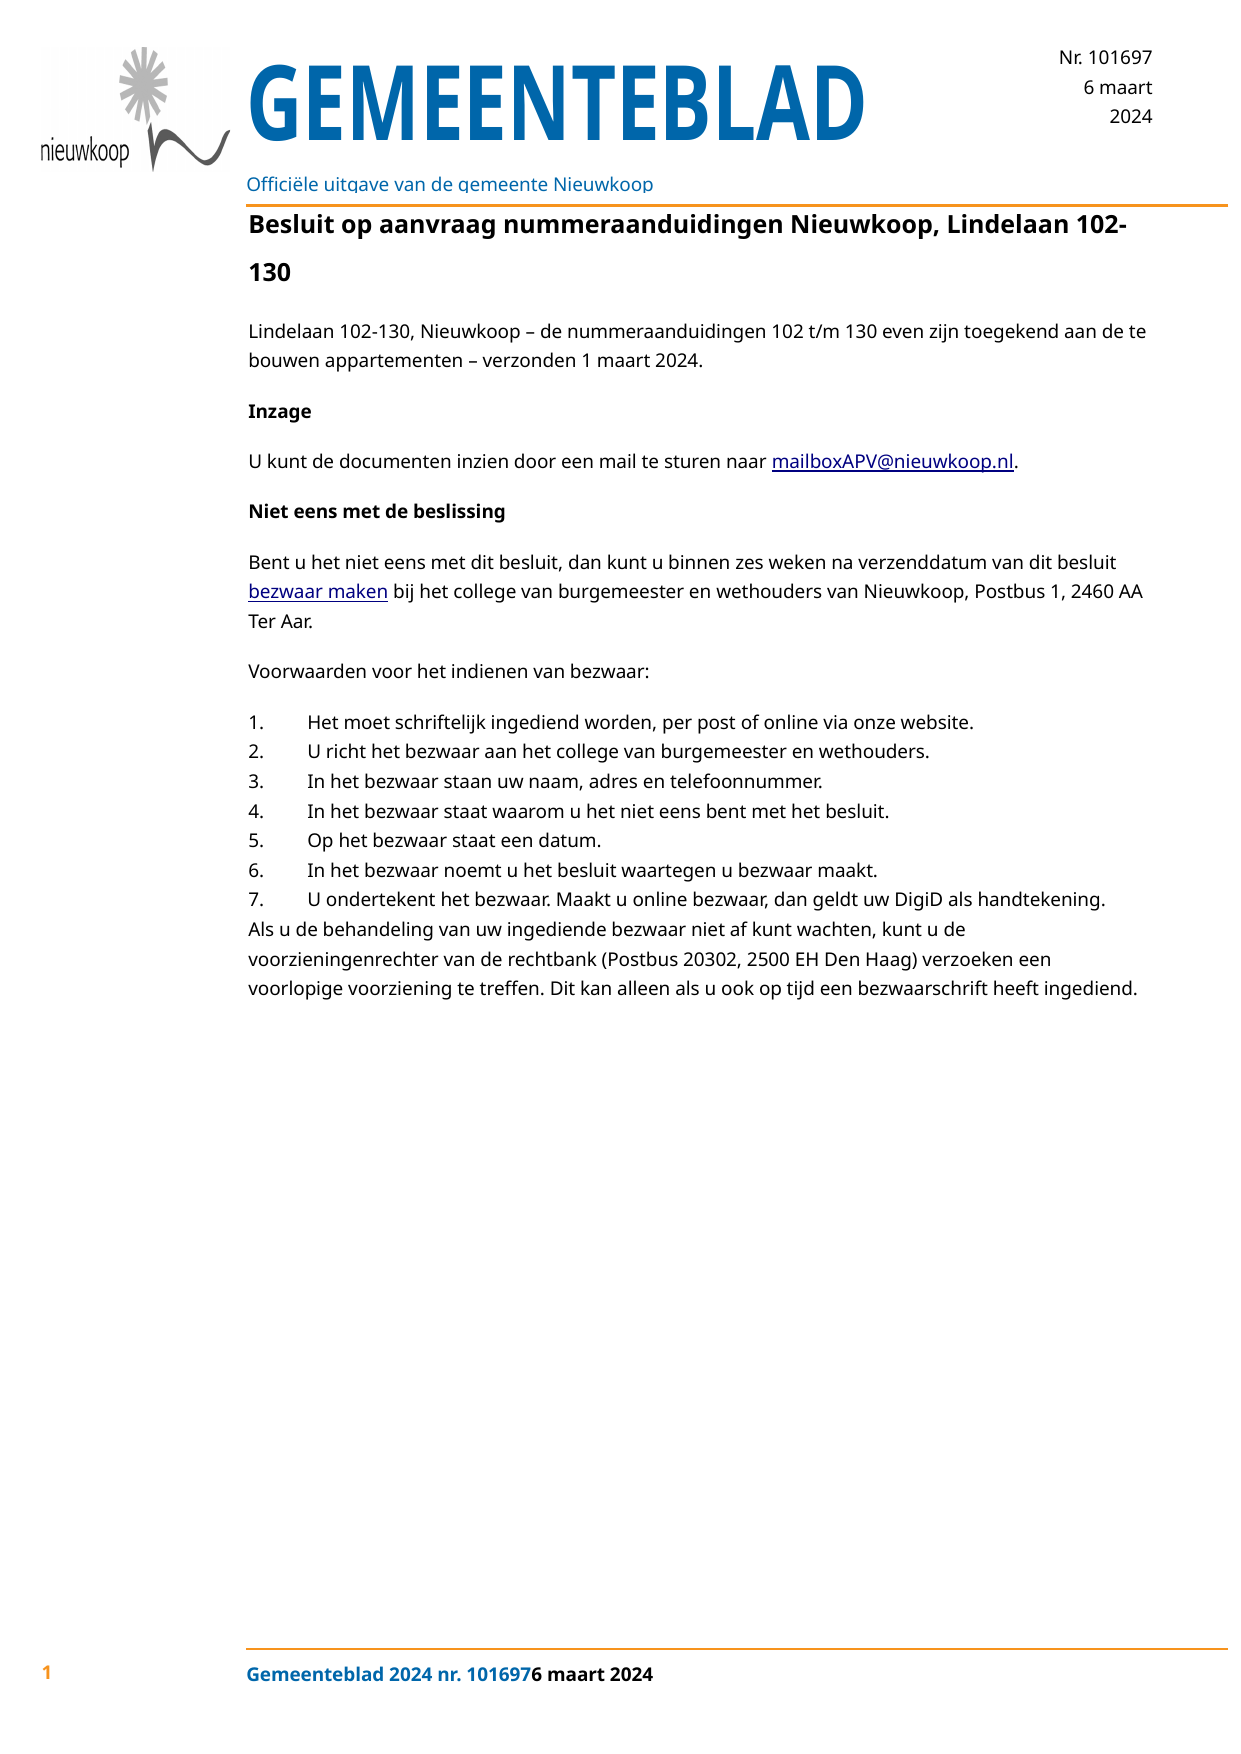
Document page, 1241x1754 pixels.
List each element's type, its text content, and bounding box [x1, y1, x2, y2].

picture [41, 47, 231, 172]
text Besluit op aanvraag nummeraanduidingen Nieuwkoop, Lindelaan 102-130 [248, 207, 1152, 288]
text Inzage [248, 398, 1152, 424]
list U ondertekent het bezwaar. Maakt u online bezwaar, dan geldt uw DigiD als handtekening. [248, 887, 1152, 912]
text Bent u het niet eens met dit besluit, dan kunt u binnen zes weken na verzenddatum van dit besluit bezwaar maken bij het college van burgemeester en wethouders van Nieuwkoop, Postbus 1, 2460 AA Ter Aar. [248, 549, 1152, 634]
list Op het bezwaar staat een datum. [248, 827, 1152, 853]
list U richt het bezwaar aan het college van burgemeester en wethouders. [248, 739, 1152, 764]
text Als u de behandeling van uw ingediende bezwaar niet af kunt wachten, kunt u de voorzieningenrechter van de rechtbank (Postbus 20302, 2500 EH Den Haag) verzoeken een voorlopige voorziening te treffen. Dit kan alleen als u ook op tijd een bezwaarschrift heeft ingediend. [248, 916, 1152, 1001]
text Niet eens met de beslissing [248, 499, 1152, 524]
list In het bezwaar staan uw naam, adres en telefoonnummer. [248, 768, 1152, 794]
text U kunt de documenten inzien door een mail te sturen naar mailboxAPV@nieuwkoop.nl. [248, 448, 1152, 474]
text Voorwaarden voor het indienen van bezwaar: [248, 659, 1152, 684]
list Het moet schriftelijk ingediend worden, per post of online via onze website. [248, 709, 1152, 735]
text Lindelaan 102-130, Nieuwkoop – de nummeraanduidingen 102 t/m 130 even zijn toegekend aan de te bouwen appartementen – verzonden 1 maart 2024. [248, 318, 1152, 373]
list In het bezwaar staat waarom u het niet eens bent met het besluit. [248, 798, 1152, 824]
list In het bezwaar noemt u het besluit waartegen u bezwaar maakt. [248, 857, 1152, 883]
